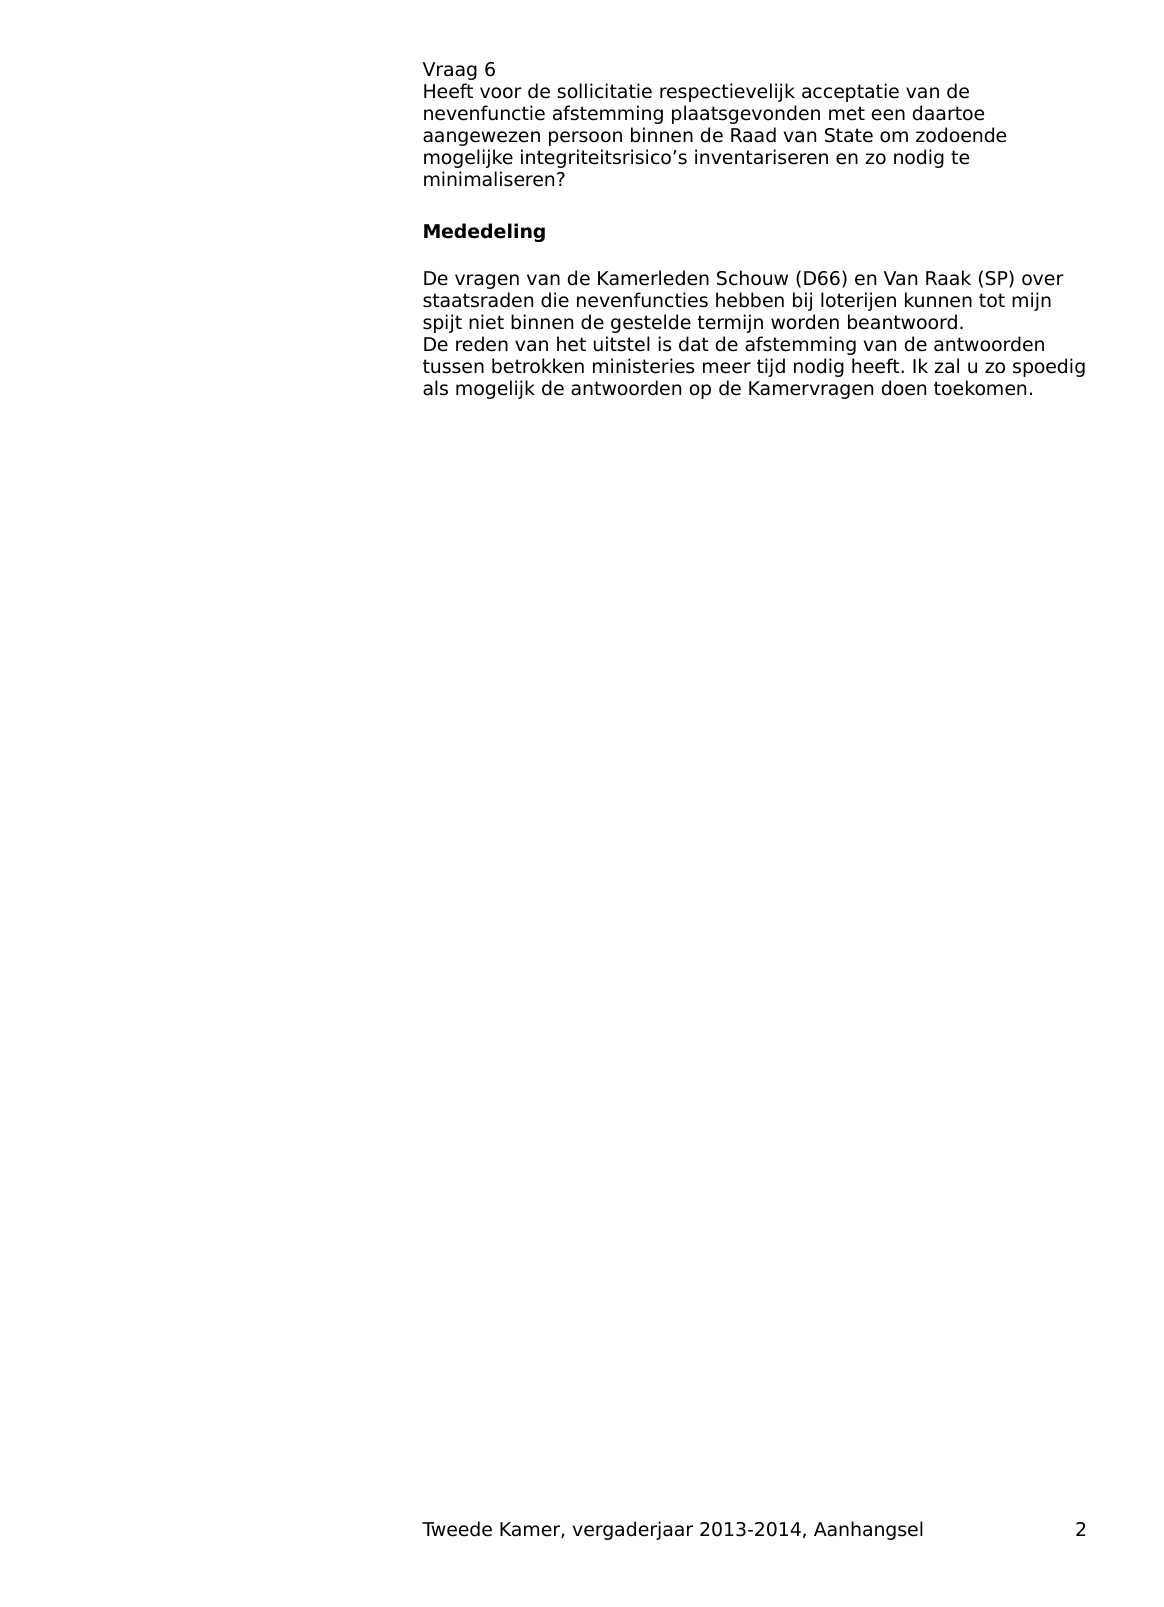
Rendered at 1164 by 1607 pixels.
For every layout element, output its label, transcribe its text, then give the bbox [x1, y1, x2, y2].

text Vraag 6 [422, 59, 1087, 81]
text De reden van het uitstel is dat de afstemming van de antwoorden tussen betrokken ministeries meer tijd nodig heeft. Ik zal u zo spoedig als mogelijk de antwoorden op de Kamervragen doen toekomen. [422, 334, 1087, 400]
subtitle Mededeling [422, 221, 1087, 243]
text Heeft voor de sollicitatie respectievelijk acceptatie van de nevenfunctie afstemming plaatsgevonden met een daartoe aangewezen persoon binnen de Raad van State om zodoende mogelijke integriteitsrisico’s inventariseren en zo nodig te minimaliseren? [422, 81, 1087, 191]
text De vragen van de Kamerleden Schouw (D66) en Van Raak (SP) over staatsraden die nevenfuncties hebben bij loterijen kunnen tot mijn spijt niet binnen de gestelde termijn worden beantwoord. [422, 268, 1087, 334]
